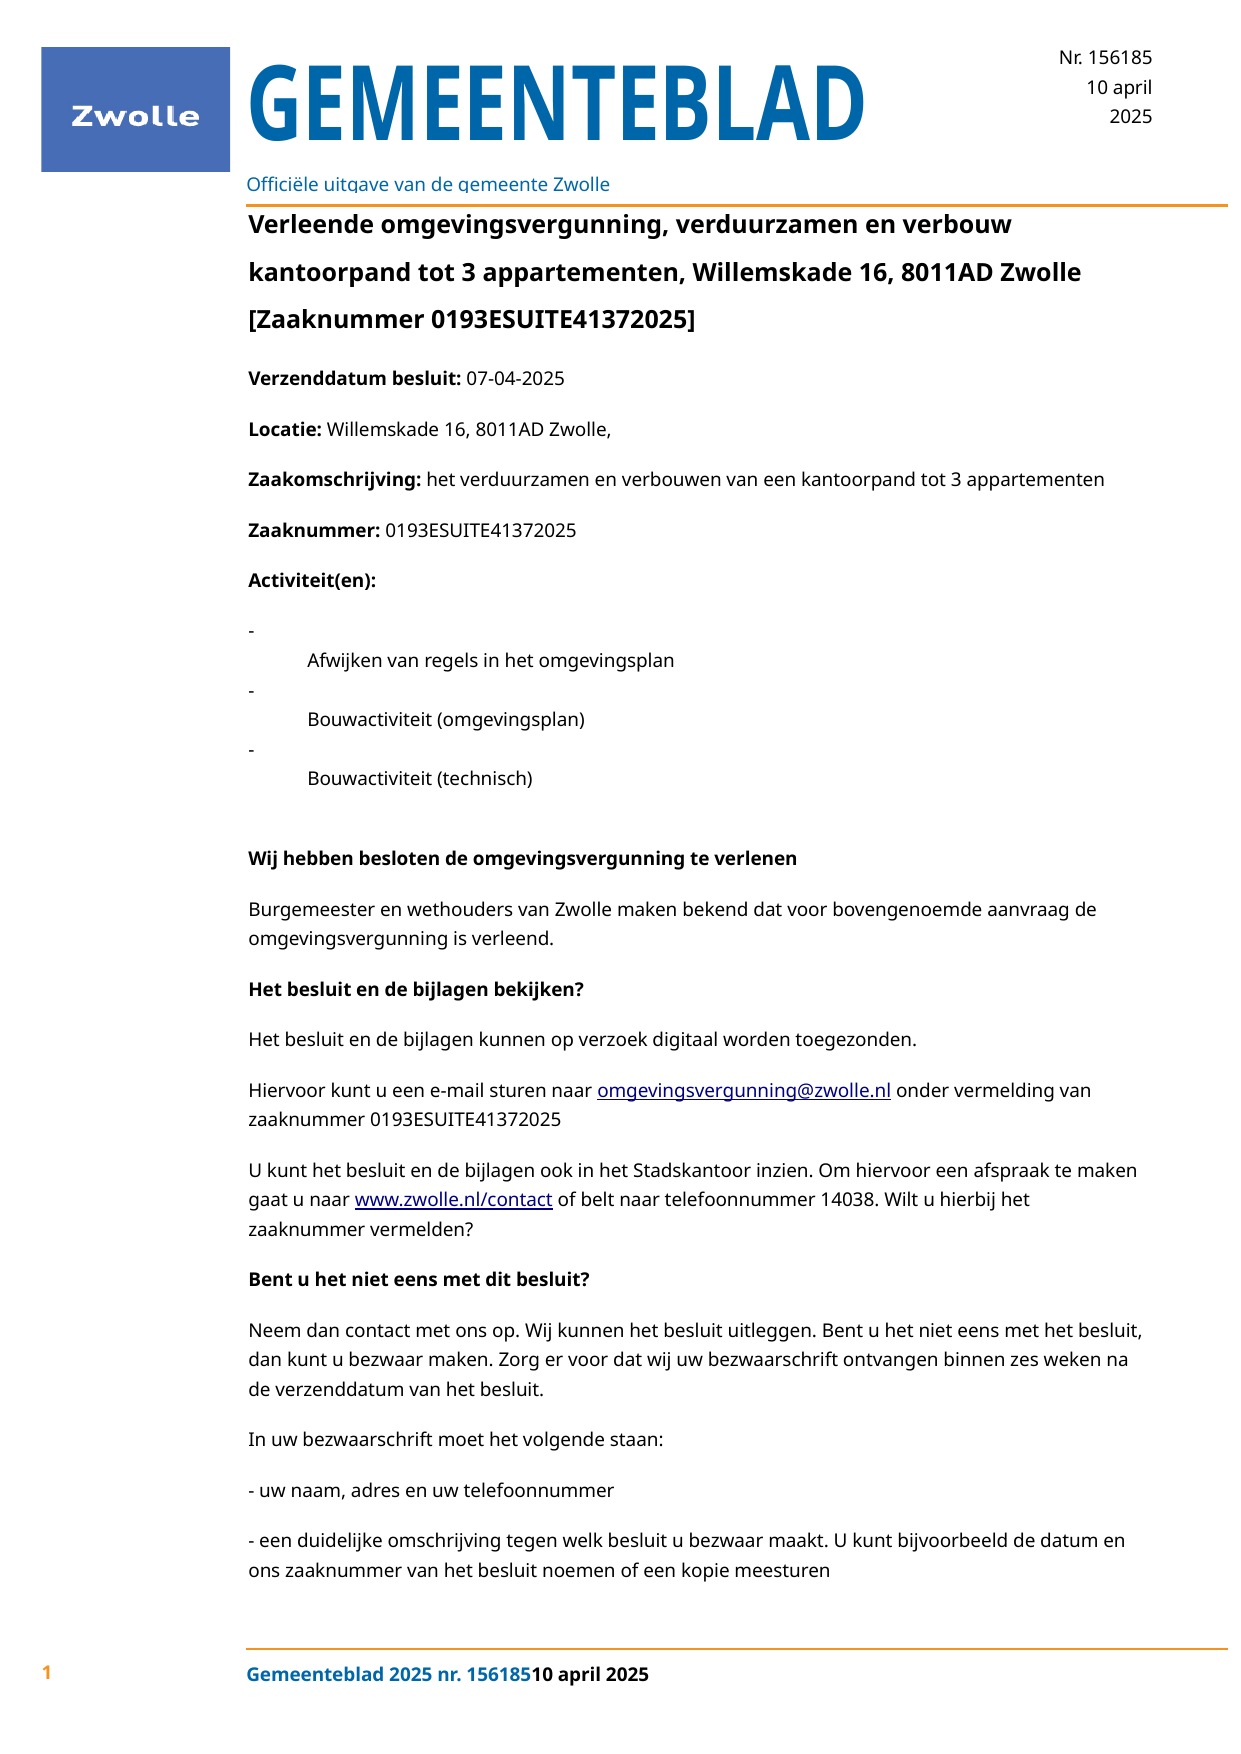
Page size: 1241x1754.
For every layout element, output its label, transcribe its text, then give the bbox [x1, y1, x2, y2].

text Het besluit en de bijlagen kunnen op verzoek digitaal worden toegezonden. [248, 1026, 1152, 1052]
text Zaaknummer: 0193ESUITE41372025 [248, 517, 1152, 542]
text Burgemeester en wethouders van Zwolle maken bekend dat voor bovengenoemde aanvraag de omgevingsvergunning is verleend. [248, 896, 1152, 951]
list Bouwactiviteit (technisch) [248, 766, 1152, 791]
text In uw bezwaarschrift moet het volgende staan: [248, 1426, 1152, 1452]
text Verzenddatum besluit: 07-04-2025 [248, 366, 1152, 391]
text Wij hebben besloten de omgevingsvergunning te verlenen [248, 846, 1152, 871]
text U kunt het besluit en de bijlagen ook in het Stadskantoor inzien. Om hiervoor een afspraak te maken gaat u naar www.zwolle.nl/contact of belt naar telefoonnummer 14038. Wilt u hierbij het zaaknummer vermelden? [248, 1157, 1152, 1242]
picture [41, 47, 231, 172]
text Zaakomschrijving: het verduurzamen en verbouwen van een kantoorpand tot 3 appartementen [248, 466, 1152, 492]
text Activiteit(en): [248, 567, 1152, 593]
text - een duidelijke omschrijving tegen welk besluit u bezwaar maakt. U kunt bijvoorbeeld de datum en ons zaaknummer van het besluit noemen of een kopie meesturen [248, 1527, 1152, 1582]
text Hiervoor kunt u een e-mail sturen naar omgevingsvergunning@zwolle.nl onder vermelding van zaaknummer 0193ESUITE41372025 [248, 1077, 1152, 1132]
text Het besluit en de bijlagen bekijken? [248, 976, 1152, 1002]
text Neem dan contact met ons op. Wij kunnen het besluit uitleggen. Bent u het niet eens met het besluit, dan kunt u bezwaar maken. Zorg er voor dat wij uw bezwaarschrift ontvangen binnen zes weken na de verzenddatum van het besluit. [248, 1317, 1152, 1402]
list Bouwactiviteit (omgevingsplan) [248, 706, 1152, 732]
text - uw naam, adres en uw telefoonnummer [248, 1477, 1152, 1502]
text Verleende omgevingsvergunning, verduurzamen en verbouw kantoorpand tot 3 appartementen, Willemskade 16, 8011AD Zwolle [Zaaknummer 0193ESUITE41372025] [248, 207, 1152, 336]
text Bent u het niet eens met dit besluit? [248, 1266, 1152, 1292]
text Locatie: Willemskade 16, 8011AD Zwolle, [248, 416, 1152, 442]
list Afwijken van regels in het omgevingsplan [248, 647, 1152, 673]
